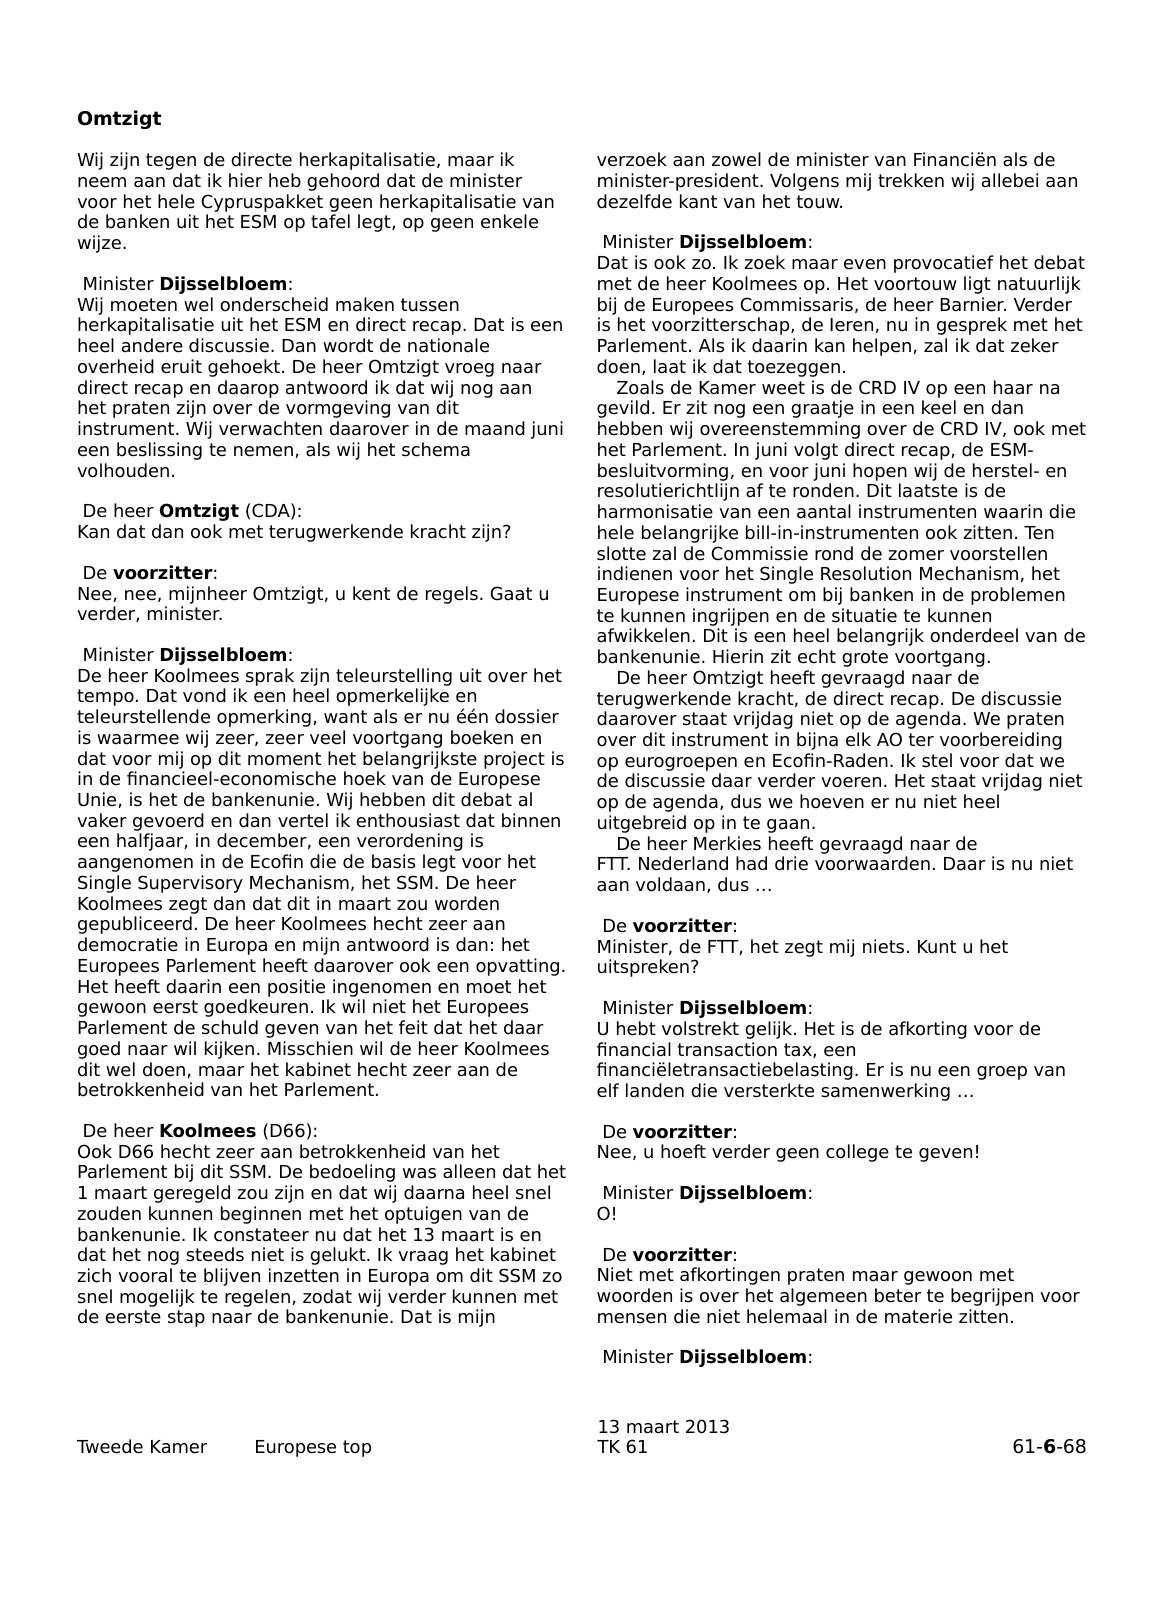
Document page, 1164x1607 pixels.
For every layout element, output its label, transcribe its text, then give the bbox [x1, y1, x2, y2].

text De heer Omtzigt heeft gevraagd naar de terugwerkende kracht, de direct recap. De discussie daarover staat vrijdag niet op de agenda. We praten over dit instrument in bijna elk AO ter voorbereiding op eurogroepen en Ecofin-Raden. Ik stel voor dat we de discussie daar verder voeren. Het staat vrijdag niet op de agenda, dus we hoeven er nu niet heel uitgebreid op in te gaan. [596, 668, 1087, 833]
text O! [596, 1204, 1087, 1224]
text Nee, nee, mijnheer Omtzigt, u kent de regels. Gaat u verder, minister. [77, 583, 567, 625]
text De heer Koolmees (D66): [77, 1121, 567, 1142]
text De heer Koolmees sprak zijn teleurstelling uit over het tempo. Dat vond ik een heel opmerkelijke en teleurstellende opmerking, want als er nu één dossier is waarmee wij zeer, zeer veel voortgang boeken en dat voor mij op dit moment het belangrijkste project is in de financieel-economische hoek van de Europese Unie, is het de bankenunie. Wij hebben dit debat al vaker gevoerd en dan vertel ik enthousiast dat binnen een halfjaar, in december, een verordening is aangenomen in de Ecofin die de basis legt voor het Single Supervisory Mechanism, het SSM. De heer Koolmees zegt dan dat dit in maart zou worden gepubliceerd. De heer Koolmees hecht zeer aan democratie in Europa en mijn antwoord is dan: het Europees Parlement heeft daarover ook een opvatting. Het heeft daarin een positie ingenomen en moet het gewoon eerst goedkeuren. Ik wil niet het Europees Parlement de schuld geven van het feit dat het daar goed naar wil kijken. Misschien wil de heer Koolmees dit wel doen, maar het kabinet hecht zeer aan de betrokkenheid van het Parlement. [77, 666, 567, 1101]
text De voorzitter: [596, 916, 1087, 936]
text verzoek aan zowel de minister van Financiën als de minister-president. Volgens mij trekken wij allebei aan dezelfde kant van het touw. [596, 150, 1087, 212]
text Wij moeten wel onderscheid maken tussen herkapitalisatie uit het ESM en direct recap. Dat is een heel andere discussie. Dan wordt de nationale overheid eruit gehoekt. De heer Omtzigt vroeg naar direct recap en daarop antwoord ik dat wij nog aan het praten zijn over de vormgeving van dit instrument. Wij verwachten daarover in de maand juni een beslissing te nemen, als wij het schema volhouden. [77, 294, 567, 481]
text Zoals de Kamer weet is de CRD IV op een haar na gevild. Er zit nog een graatje in een keel en dan hebben wij overeenstemming over de CRD IV, ook met het Parlement. In juni volgt direct recap, de ESM-besluitvorming, en voor juni hopen wij de herstel- en resolutierichtlijn af te ronden. Dit laatste is de harmonisatie van een aantal instrumenten waarin die hele belangrijke bill-in-instrumenten ook zitten. Ten slotte zal de Commissie rond de zomer voorstellen indienen voor het Single Resolution Mechanism, het Europese instrument om bij banken in de problemen te kunnen ingrijpen en de situatie te kunnen afwikkelen. Dit is een heel belangrijk onderdeel van de bankenunie. Hierin zit echt grote voortgang. [596, 377, 1087, 668]
text Minister Dijsselbloem: [77, 645, 567, 666]
text De voorzitter: [596, 1122, 1087, 1142]
text De heer Omtzigt (CDA): [77, 501, 567, 522]
text Minister Dijsselbloem: [596, 998, 1087, 1019]
text Minister Dijsselbloem: [596, 1347, 1087, 1368]
text Minister Dijsselbloem: [596, 232, 1087, 253]
text De voorzitter: [596, 1244, 1087, 1265]
text U hebt volstrekt gelijk. Het is de afkorting voor de financial transaction tax, een financiëletransactiebelasting. Er is nu een groep van elf landen die versterkte samenwerking … [596, 1019, 1087, 1102]
text De voorzitter: [77, 563, 567, 583]
text Dat is ook zo. Ik zoek maar even provocatief het debat met de heer Koolmees op. Het voortouw ligt natuurlijk bij de Europees Commissaris, de heer Barnier. Verder is het voorzitterschap, de Ieren, nu in gesprek met het Parlement. Als ik daarin kan helpen, zal ik dat zeker doen, laat ik dat toezeggen. [596, 253, 1087, 377]
text Niet met afkortingen praten maar gewoon met woorden is over het algemeen beter te begrijpen voor mensen die niet helemaal in de materie zitten. [596, 1265, 1087, 1327]
text Kan dat dan ook met terugwerkende kracht zijn? [77, 522, 567, 543]
text Minister, de FTT, het zegt mij niets. Kunt u het uitspreken? [596, 936, 1087, 978]
text Minister Dijsselbloem: [596, 1183, 1087, 1204]
text Nee, u hoeft verder geen college te geven! [596, 1142, 1087, 1163]
text Minister Dijsselbloem: [77, 274, 567, 294]
text Wij zijn tegen de directe herkapitalisatie, maar ik neem aan dat ik hier heb gehoord dat de minister voor het hele Cypruspakket geen herkapitalisatie van de banken uit het ESM op tafel legt, op geen enkele wijze. [77, 150, 567, 254]
text De heer Merkies heeft gevraagd naar de FTT. Nederland had drie voorwaarden. Daar is nu niet aan voldaan, dus … [596, 833, 1087, 896]
text Ook D66 hecht zeer aan betrokkenheid van het Parlement bij dit SSM. De bedoeling was alleen dat het 1 maart geregeld zou zijn en dat wij daarna heel snel zouden kunnen beginnen met het optuigen van de bankenunie. Ik constateer nu dat het 13 maart is en dat het nog steeds niet is gelukt. Ik vraag het kabinet zich vooral te blijven inzetten in Europa om dit SSM zo snel mogelijk te regelen, zodat wij verder kunnen met de eerste stap naar de bankenunie. Dat is mijn [77, 1142, 567, 1328]
